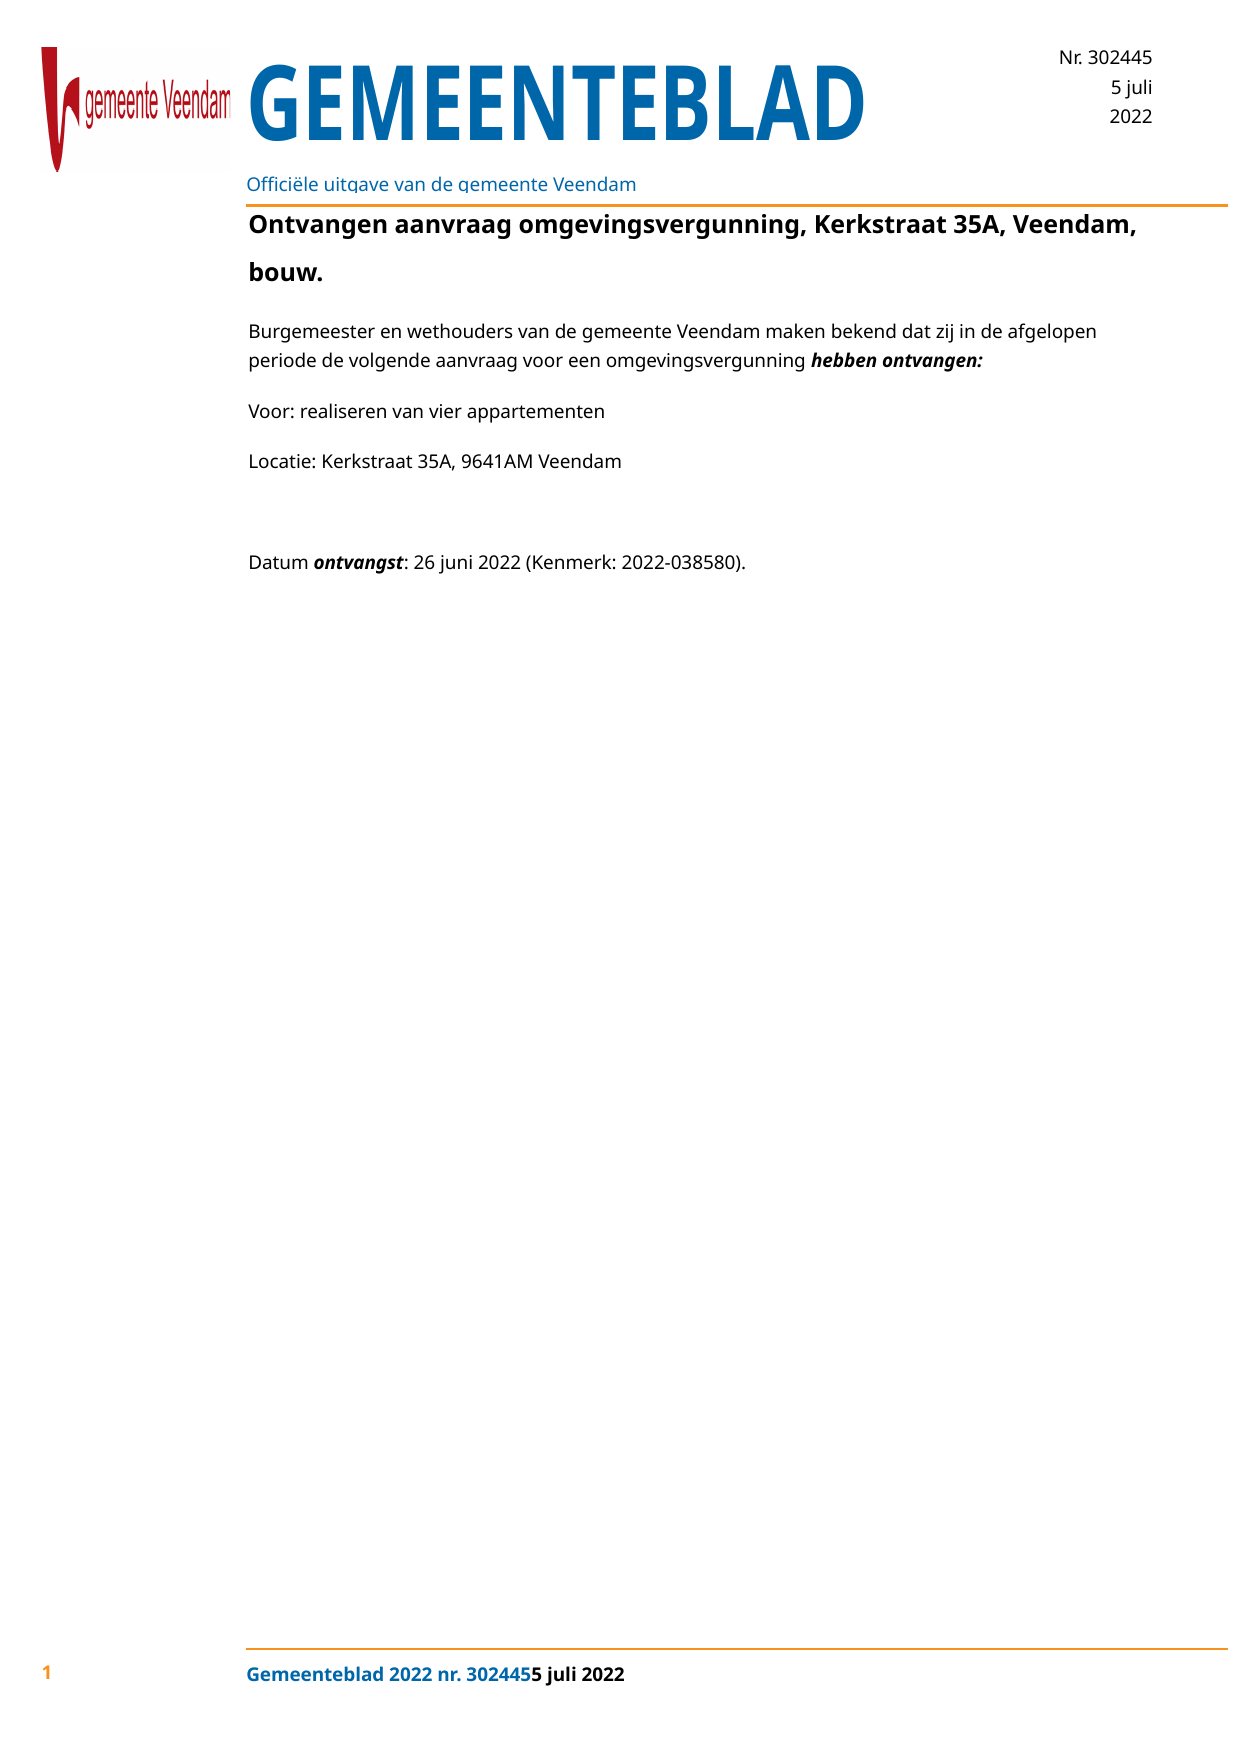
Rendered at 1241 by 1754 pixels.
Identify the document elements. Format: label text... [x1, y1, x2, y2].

text Burgemeester en wethouders van de gemeente Veendam maken bekend dat zij in de afgelopen periode de volgende aanvraag voor een omgevingsvergunning hebben ontvangen: [248, 318, 1152, 373]
picture [41, 47, 231, 172]
text Locatie: Kerkstraat 35A, 9641AM Veendam [248, 448, 1152, 474]
text Voor: realiseren van vier appartementen [248, 398, 1152, 424]
text Datum ontvangst: 26 juni 2022 (Kenmerk: 2022-038580). [248, 549, 1152, 575]
text Ontvangen aanvraag omgevingsvergunning, Kerkstraat 35A, Veendam, bouw. [248, 207, 1152, 288]
